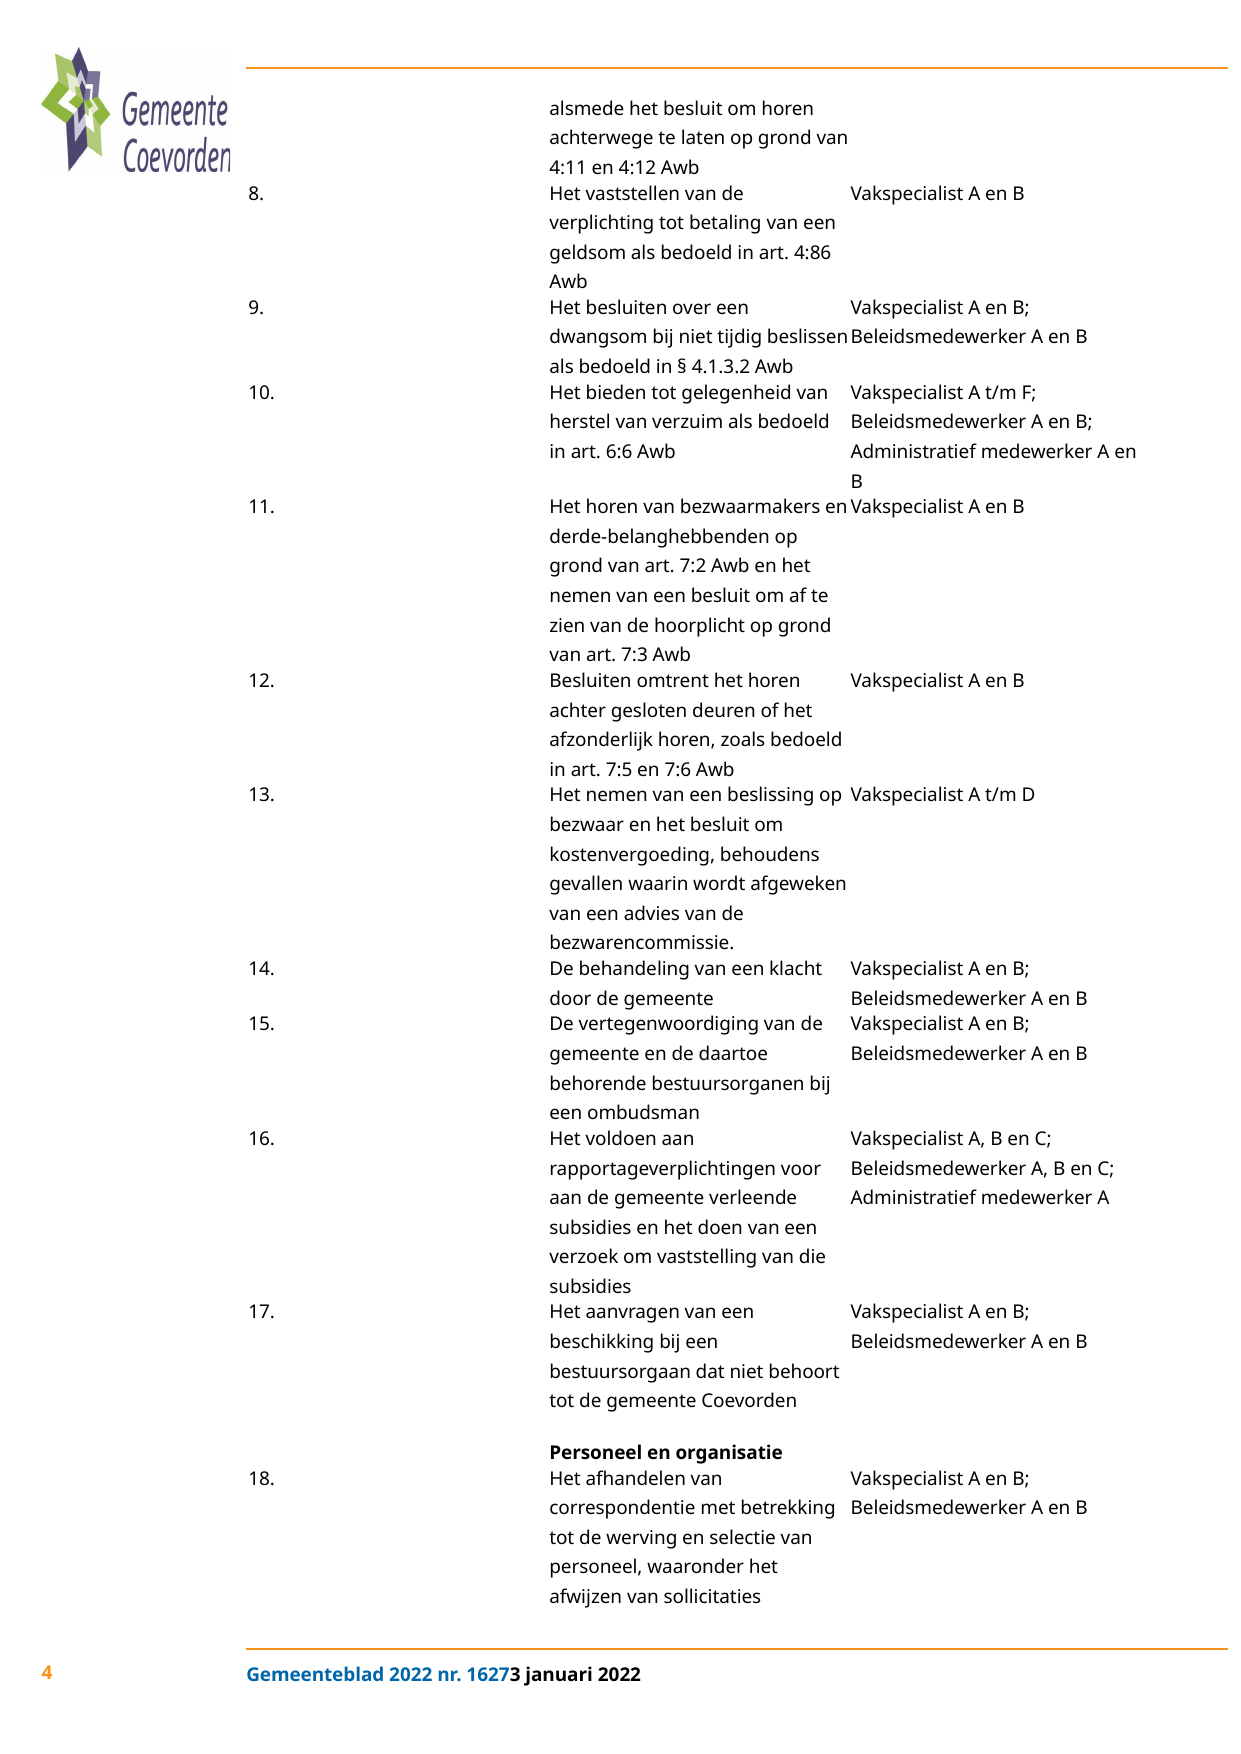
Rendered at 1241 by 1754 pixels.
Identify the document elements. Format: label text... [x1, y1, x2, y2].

table_cell Vakspecialist A t/m F; Beleidsmedewerker A en B; Administratief medewerker A en B [850, 379, 1152, 493]
table_cell 16. [248, 1125, 549, 1299]
table_cell 12. [248, 667, 549, 782]
table_cell 9. [248, 294, 549, 379]
table_cell Personeel en organisatie [549, 1439, 850, 1465]
table_cell 17. [248, 1299, 549, 1413]
table_cell Vakspecialist A, B en C; Beleidsmedewerker A, B en C; Administratief medewerker A [850, 1125, 1152, 1299]
table_cell De behandeling van een klacht door de gemeente [549, 955, 850, 1011]
table_cell Besluiten omtrent het horen achter gesloten deuren of het afzonderlijk horen, zoals bedoeld in art. 7:5 en 7:6 Awb [549, 667, 850, 782]
table_cell Vakspecialist A en B; Beleidsmedewerker A en B [850, 955, 1152, 1011]
table_cell Vakspecialist A en B; Beleidsmedewerker A en B [850, 294, 1152, 379]
table_cell Het afhandelen van correspondentie met betrekking tot de werving en selectie van personeel, waaronder het afwijzen van sollicitaties [549, 1465, 850, 1609]
table_cell 15. [248, 1011, 549, 1125]
table_cell Vakspecialist A en B; Beleidsmedewerker A en B [850, 1465, 1152, 1609]
table_cell 14. [248, 955, 549, 1011]
table_cell Het nemen van een beslissing op bezwaar en het besluit om kostenvergoeding, behoudens gevallen waarin wordt afgeweken van een advies van de bezwarencommissie. [549, 782, 850, 955]
table_cell Het aanvragen van een beschikking bij een bestuursorgaan dat niet behoort tot de gemeente Coevorden [549, 1299, 850, 1413]
table_cell Vakspecialist A en B [850, 667, 1152, 782]
table_cell De vertegenwoordiging van de gemeente en de daartoe behorende bestuursorganen bij een ombudsman [549, 1011, 850, 1125]
table_cell [248, 1413, 1152, 1439]
table_cell Vakspecialist A en B; Beleidsmedewerker A en B [850, 1011, 1152, 1125]
table_cell [850, 95, 1152, 180]
table_cell Vakspecialist A t/m D [850, 782, 1152, 955]
table_cell alsmede het besluit om horen achterwege te laten op grond van 4:11 en 4:12 Awb [549, 95, 850, 180]
table_cell Het besluiten over een dwangsom bij niet tijdig beslissen als bedoeld in § 4.1.3.2 Awb [549, 294, 850, 379]
table_cell 18. [248, 1465, 549, 1609]
table_cell [248, 95, 549, 180]
table_cell Het voldoen aan rapportageverplichtingen voor aan de gemeente verleende subsidies en het doen van een verzoek om vaststelling van die subsidies [549, 1125, 850, 1299]
table_cell 10. [248, 379, 549, 493]
table_cell Vakspecialist A en B [850, 180, 1152, 294]
picture [41, 47, 231, 172]
table_cell 11. [248, 494, 549, 667]
table_cell Het bieden tot gelegenheid van herstel van verzuim als bedoeld in art. 6:6 Awb [549, 379, 850, 493]
table_cell Vakspecialist A en B; Beleidsmedewerker A en B [850, 1299, 1152, 1413]
table_cell Het horen van bezwaarmakers en derde-belanghebbenden op grond van art. 7:2 Awb en het nemen van een besluit om af te zien van de hoorplicht op grond van art. 7:3 Awb [549, 494, 850, 667]
table_cell [850, 1439, 1152, 1465]
table_cell 8. [248, 180, 549, 294]
table_cell 13. [248, 782, 549, 955]
table_cell Het vaststellen van de verplichting tot betaling van een geldsom als bedoeld in art. 4:86 Awb [549, 180, 850, 294]
table_cell [248, 1439, 549, 1465]
table_cell Vakspecialist A en B [850, 494, 1152, 667]
